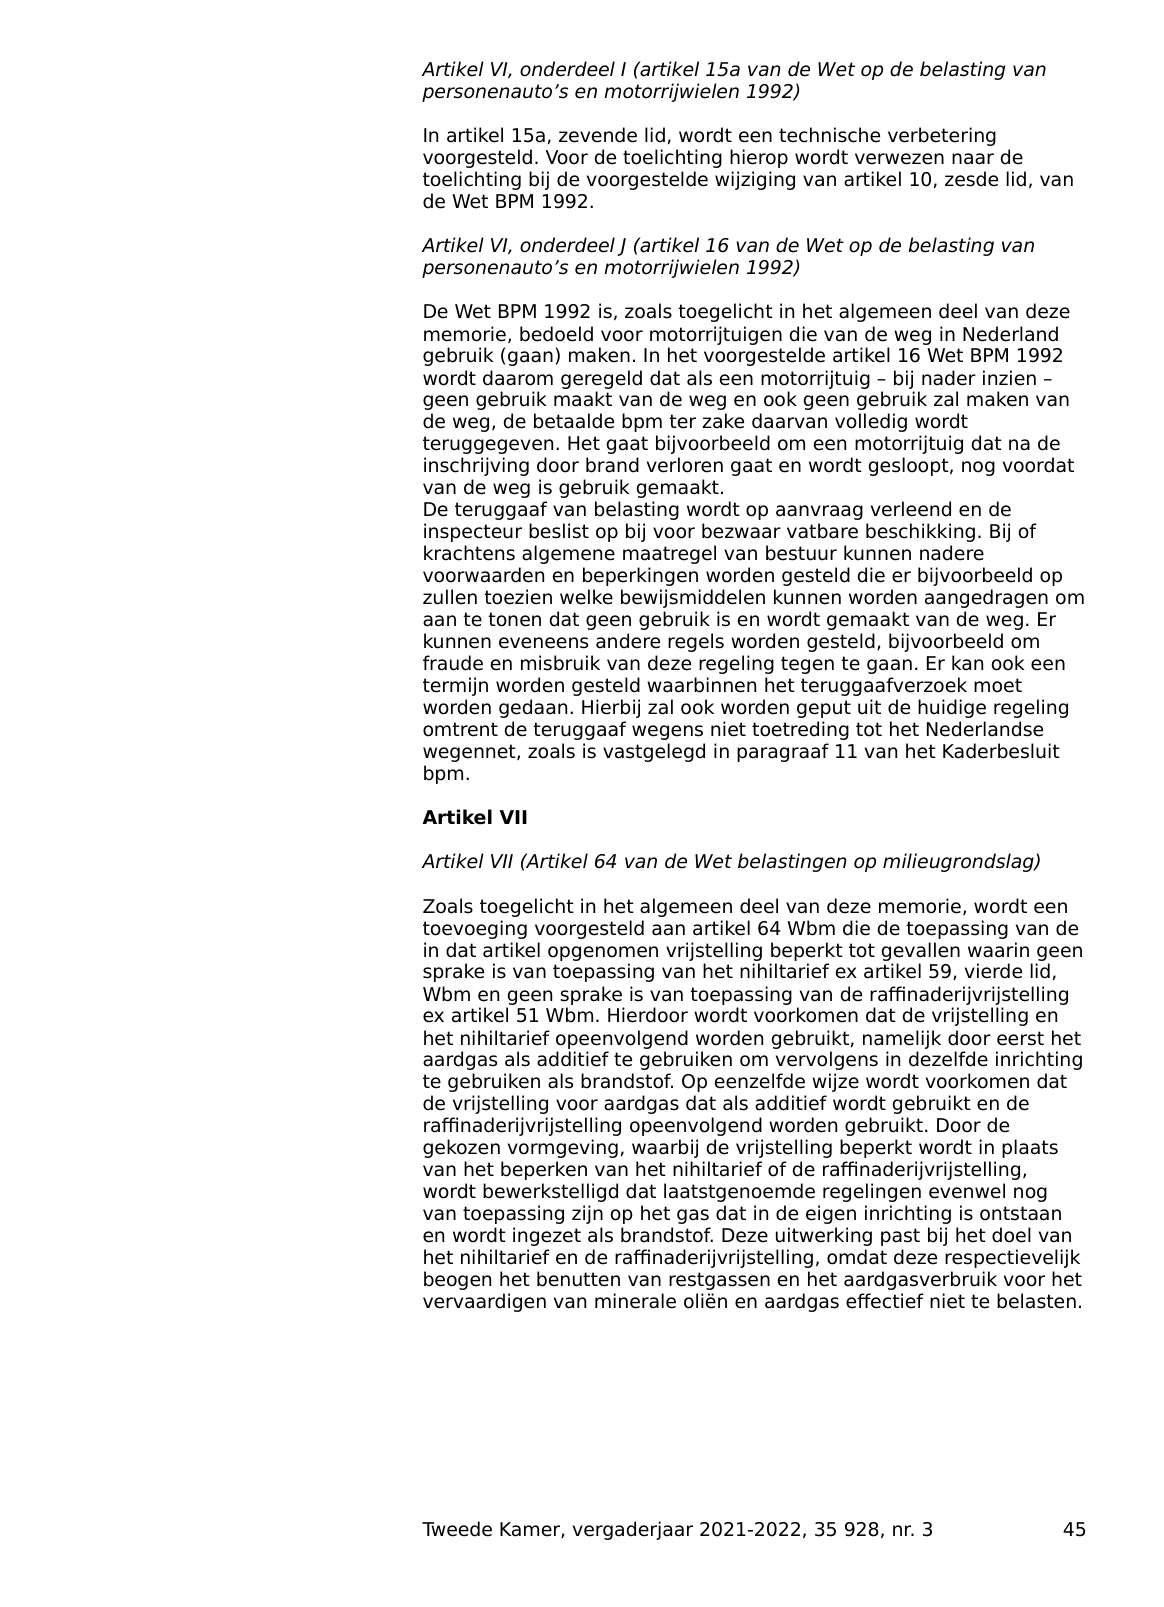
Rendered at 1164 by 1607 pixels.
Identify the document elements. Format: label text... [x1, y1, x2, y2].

text De teruggaaf van belasting wordt op aanvraag verleend en de inspecteur beslist op bij voor bezwaar vatbare beschikking. Bij of krachtens algemene maatregel van bestuur kunnen nadere voorwaarden en beperkingen worden gesteld die er bijvoorbeeld op zullen toezien welke bewijsmiddelen kunnen worden aangedragen om aan te tonen dat geen gebruik is en wordt gemaakt van de weg. Er kunnen eveneens andere regels worden gesteld, bijvoorbeeld om fraude en misbruik van deze regeling tegen te gaan. Er kan ook een termijn worden gesteld waarbinnen het teruggaafverzoek moet worden gedaan. Hierbij zal ook worden geput uit de huidige regeling omtrent de teruggaaf wegens niet toetreding tot het Nederlandse wegennet, zoals is vastgelegd in paragraaf 11 van het Kaderbesluit bpm. [422, 499, 1087, 785]
subtitle Artikel VII (Artikel 64 van de Wet belastingen op milieugrondslag) [422, 851, 1087, 873]
text In artikel 15a, zevende lid, wordt een technische verbetering voorgesteld. Voor de toelichting hierop wordt verwezen naar de toelichting bij de voorgestelde wijziging van artikel 10, zesde lid, van de Wet BPM 1992. [422, 125, 1087, 213]
subtitle Artikel VII [422, 807, 1087, 829]
text Zoals toegelicht in het algemeen deel van deze memorie, wordt een toevoeging voorgesteld aan artikel 64 Wbm die de toepassing van de in dat artikel opgenomen vrijstelling beperkt tot gevallen waarin geen sprake is van toepassing van het nihiltarief ex artikel 59, vierde lid, Wbm en geen sprake is van toepassing van de raffinaderijvrijstelling ex artikel 51 Wbm. Hierdoor wordt voorkomen dat de vrijstelling en het nihiltarief opeenvolgend worden gebruikt, namelijk door eerst het aardgas als additief te gebruiken om vervolgens in dezelfde inrichting te gebruiken als brandstof. Op eenzelfde wijze wordt voorkomen dat de vrijstelling voor aardgas dat als additief wordt gebruikt en de raffinaderijvrijstelling opeenvolgend worden gebruikt. Door de gekozen vormgeving, waarbij de vrijstelling beperkt wordt in plaats van het beperken van het nihiltarief of de raffinaderijvrijstelling, wordt bewerkstelligd dat laatstgenoemde regelingen evenwel nog van toepassing zijn op het gas dat in de eigen inrichting is ontstaan en wordt ingezet als brandstof. Deze uitwerking past bij het doel van het nihiltarief en de raffinaderijvrijstelling, omdat deze respectievelijk beogen het benutten van restgassen en het aardgasverbruik voor het vervaardigen van minerale oliën en aardgas effectief niet te belasten. [422, 896, 1087, 1313]
text De Wet BPM 1992 is, zoals toegelicht in het algemeen deel van deze memorie, bedoeld voor motorrijtuigen die van de weg in Nederland gebruik (gaan) maken. In het voorgestelde artikel 16 Wet BPM 1992 wordt daarom geregeld dat als een motorrijtuig – bij nader inzien – geen gebruik maakt van de weg en ook geen gebruik zal maken van de weg, de betaalde bpm ter zake daarvan volledig wordt teruggegeven. Het gaat bijvoorbeeld om een motorrijtuig dat na de inschrijving door brand verloren gaat en wordt gesloopt, nog voordat van de weg is gebruik gemaakt. [422, 301, 1087, 499]
subtitle Artikel VI, onderdeel I (artikel 15a van de Wet op de belasting van personenauto’s en motorrijwielen 1992) [422, 59, 1087, 103]
subtitle Artikel VI, onderdeel J (artikel 16 van de Wet op de belasting van personenauto’s en motorrijwielen 1992) [422, 235, 1087, 279]
